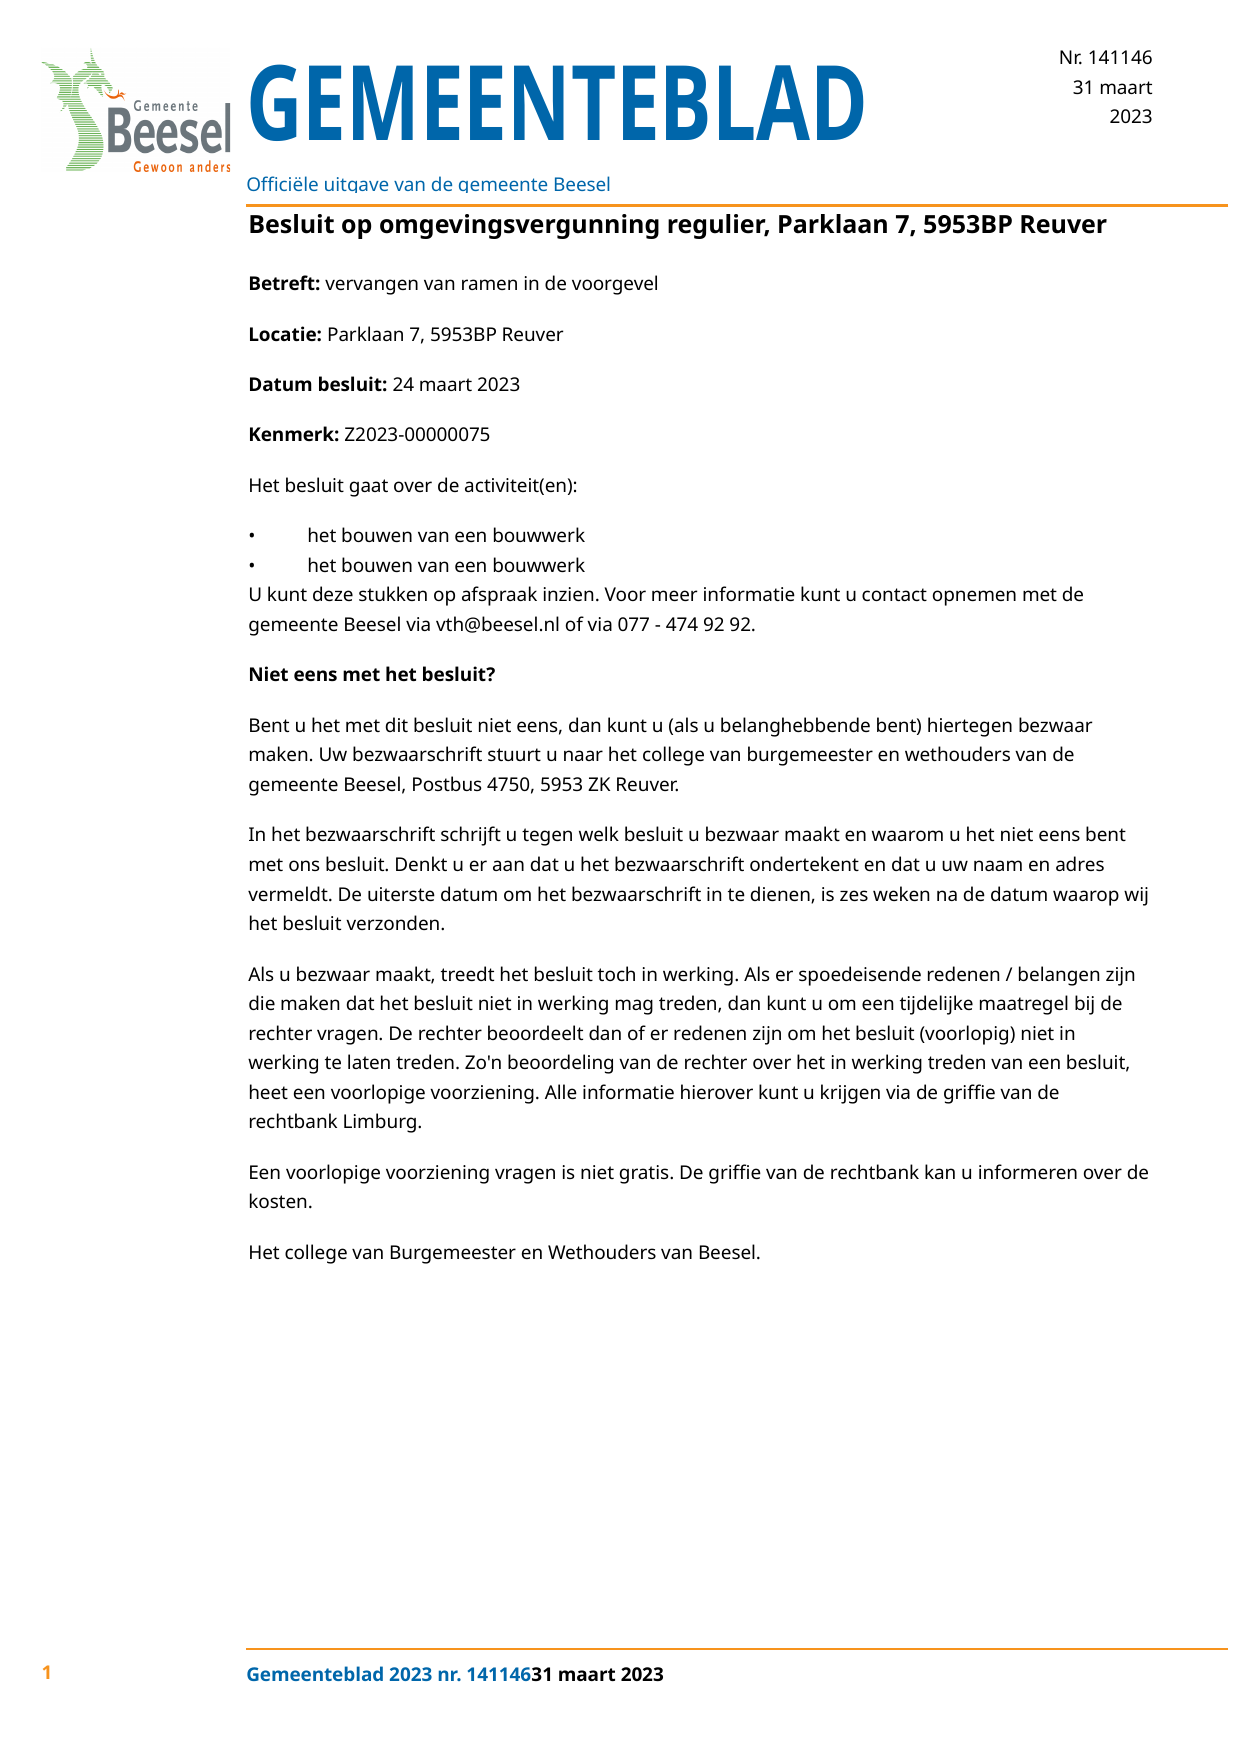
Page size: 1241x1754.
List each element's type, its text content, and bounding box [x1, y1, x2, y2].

list het bouwen van een bouwwerk [248, 552, 1152, 578]
text Een voorlopige voorziening vragen is niet gratis. De griffie van de rechtbank kan u informeren over de kosten. [248, 1159, 1152, 1214]
list het bouwen van een bouwwerk [248, 522, 1152, 548]
text Besluit op omgevingsvergunning regulier, Parklaan 7, 5953BP Reuver [248, 207, 1152, 241]
text Datum besluit: 24 maart 2023 [248, 371, 1152, 397]
picture [41, 47, 231, 172]
text Locatie: Parklaan 7, 5953BP Reuver [248, 321, 1152, 346]
text In het bezwaarschrift schrijft u tegen welk besluit u bezwaar maakt en waarom u het niet eens bent met ons besluit. Denkt u er aan dat u het bezwaarschrift ondertekent en dat u uw naam en adres vermeldt. De uiterste datum om het bezwaarschrift in te dienen, is zes weken na de datum waarop wij het besluit verzonden. [248, 822, 1152, 936]
text U kunt deze stukken op afspraak inzien. Voor meer informatie kunt u contact opnemen met de gemeente Beesel via vth@beesel.nl of via 077 - 474 92 92. [248, 582, 1152, 637]
text Kenmerk: Z2023-00000075 [248, 422, 1152, 447]
text Niet eens met het besluit? [248, 662, 1152, 687]
text Het college van Burgemeester en Wethouders van Beesel. [248, 1239, 1152, 1265]
text Betreft: vervangen van ramen in de voorgevel [248, 270, 1152, 296]
text Het besluit gaat over de activiteit(en): [248, 472, 1152, 498]
text Bent u het met dit besluit niet eens, dan kunt u (als u belanghebbende bent) hiertegen bezwaar maken. Uw bezwaarschrift stuurt u naar het college van burgemeester en wethouders van de gemeente Beesel, Postbus 4750, 5953 ZK Reuver. [248, 712, 1152, 797]
text Als u bezwaar maakt, treedt het besluit toch in werking. Als er spoedeisende redenen / belangen zijn die maken dat het besluit niet in werking mag treden, dan kunt u om een tijdelijke maatregel bij de rechter vragen. De rechter beoordeelt dan of er redenen zijn om het besluit (voorlopig) niet in werking te laten treden. Zo'n beoordeling van de rechter over het in werking treden van een besluit, heet een voorlopige voorziening. Alle informatie hierover kunt u krijgen via de griffie van de rechtbank Limburg. [248, 961, 1152, 1134]
